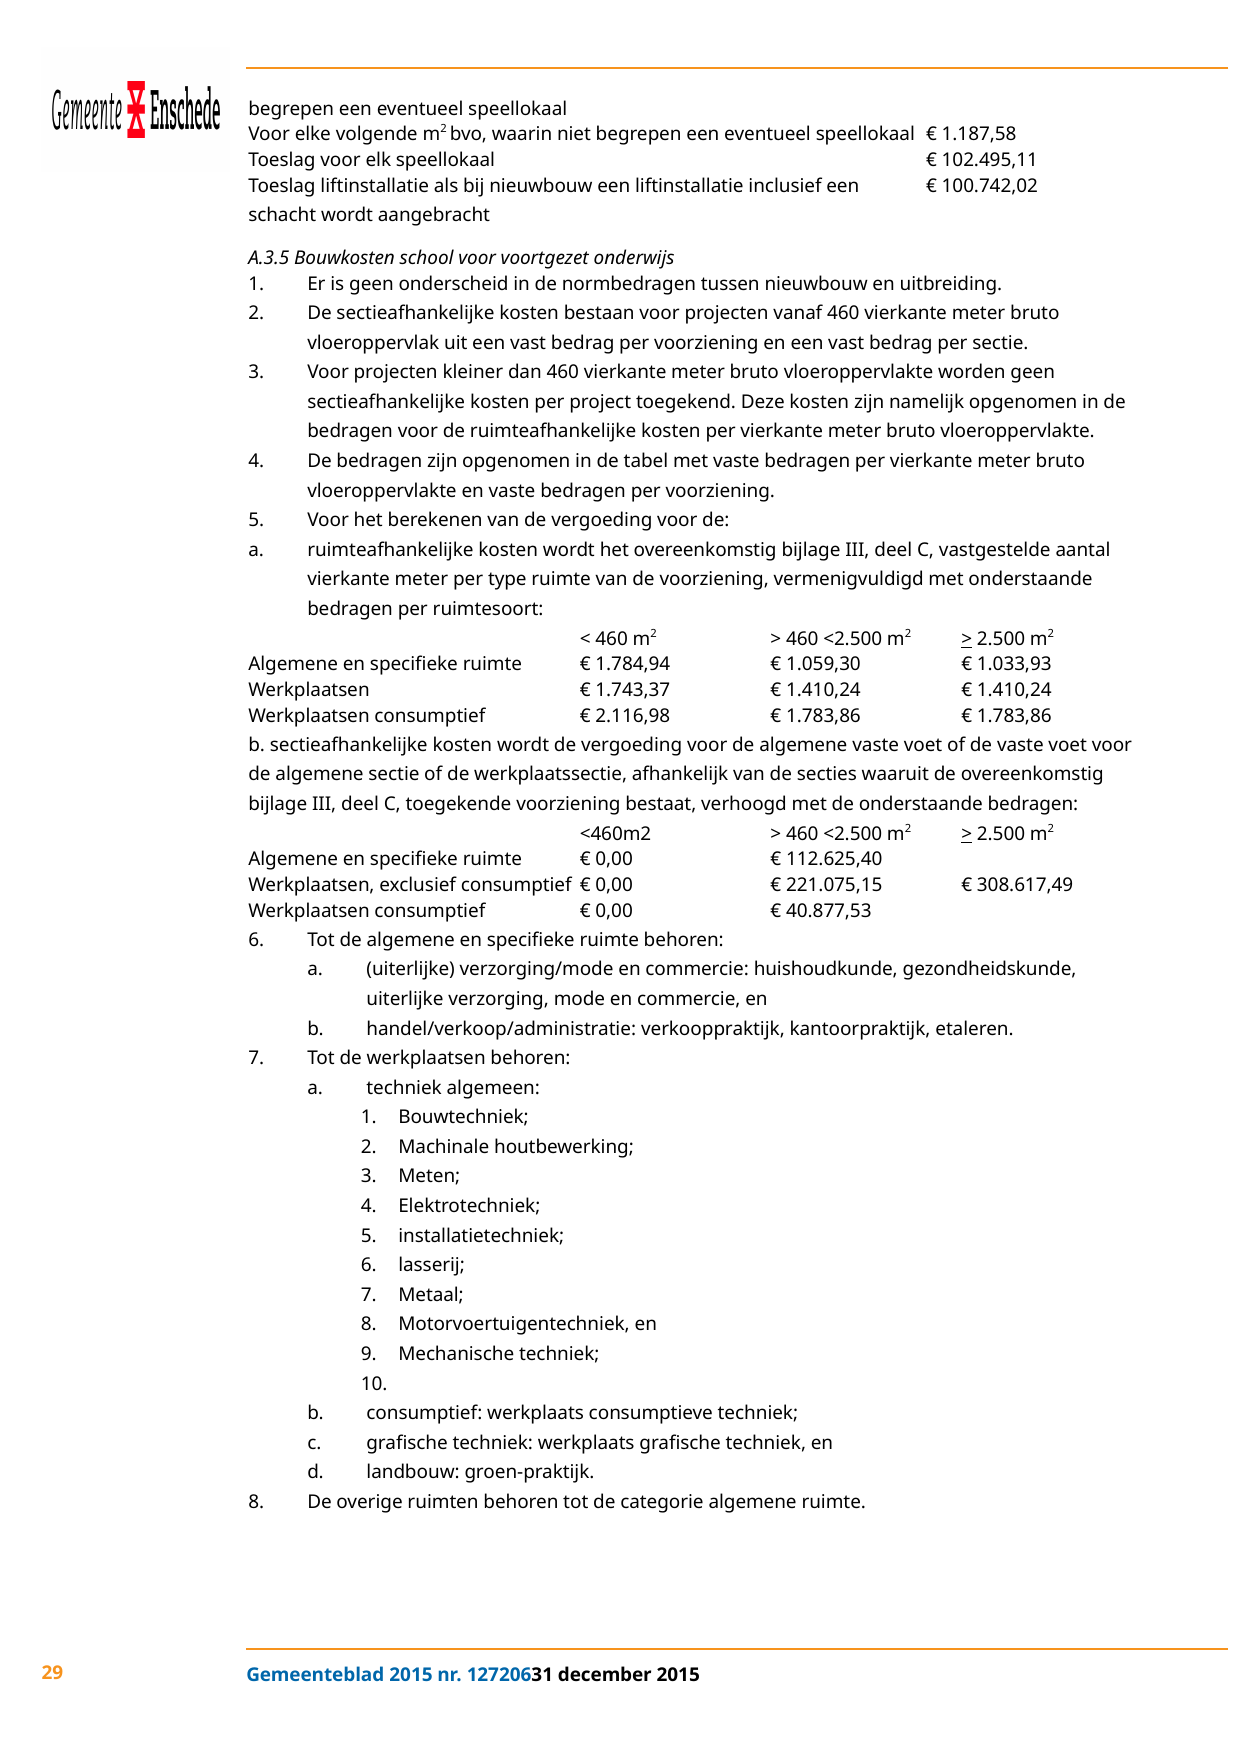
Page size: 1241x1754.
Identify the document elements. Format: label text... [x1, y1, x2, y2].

table_cell Werkplaatsen consumptief [248, 702, 579, 728]
list lasserij; [361, 1251, 1152, 1277]
list Metaal; [361, 1281, 1152, 1307]
table_header > 460 <2.500 m2 [770, 820, 961, 846]
table_cell € 102.495,11 [926, 146, 1152, 172]
table_cell Werkplaatsen, exclusief consumptief [248, 871, 579, 897]
table_cell € 1.783,86 [961, 702, 1152, 728]
picture [41, 47, 231, 172]
table_header begrepen een eventueel speellokaal [248, 95, 926, 121]
list ruimteafhankelijke kosten wordt het overeenkomstig bijlage III, deel C, vastgestelde aantal vierkante meter per type ruimte van de voorziening, vermenigvuldigd met onderstaande bedragen per ruimtesoort: [248, 536, 1152, 621]
list Meten; [361, 1163, 1152, 1188]
list De bedragen zijn opgenomen in de tabel met vaste bedragen per vierkante meter bruto vloeroppervlakte en vaste bedragen per voorziening. [248, 447, 1152, 503]
list De overige ruimten behoren tot de categorie algemene ruimte. [248, 1488, 1152, 1514]
list landbouw: groen-praktijk. [307, 1458, 1152, 1484]
list Voor projecten kleiner dan 460 vierkante meter bruto vloeroppervlakte worden geen sectieafhankelijke kosten per project toegekend. Deze kosten zijn namelijk opgenomen in de bedragen voor de ruimteafhankelijke kosten per vierkante meter bruto vloeroppervlakte. [248, 358, 1152, 443]
table_header < 460 m2 [580, 625, 770, 651]
table_cell € 40.877,53 [770, 897, 1152, 923]
list installatietechniek; [361, 1222, 1152, 1248]
table_cell € 1.033,93 [961, 651, 1152, 676]
table_cell € 1.410,24 [770, 676, 961, 702]
table_cell € 0,00 [580, 846, 770, 871]
table_cell Algemene en specifieke ruimte [248, 651, 579, 676]
list Tot de werkplaatsen behoren: [248, 1044, 1152, 1070]
table_cell € 308.617,49 [961, 871, 1152, 897]
table_cell Toeslag voor elk speellokaal [248, 146, 926, 172]
text b. sectieafhankelijke kosten wordt de vergoeding voor de algemene vaste voet of de vaste voet voor de algemene sectie of de werkplaatssectie, afhankelijk van de secties waaruit de overeenkomstig bijlage III, deel C, toegekende voorziening bestaat, verhoogd met de onderstaande bedragen: [248, 731, 1152, 816]
table_header > 2.500 m2 [961, 820, 1152, 846]
list Bouwtechniek; [361, 1103, 1152, 1129]
table_cell € 1.784,94 [580, 651, 770, 676]
table_cell € 1.410,24 [961, 676, 1152, 702]
table_header > 2.500 m2 [961, 625, 1152, 651]
table_cell € 1.783,86 [770, 702, 961, 728]
list Tot de algemene en specifieke ruimte behoren: [248, 926, 1152, 952]
list (uiterlijke) verzorging/mode en commercie: huishoudkunde, gezondheidskunde, uiterlijke verzorging, mode en commercie, en [307, 956, 1152, 1011]
table_cell Toeslag liftinstallatie als bij nieuwbouw een liftinstallatie inclusief een schacht wordt aangebracht [248, 172, 926, 227]
table_header > 460 <2.500 m2 [770, 625, 961, 651]
table_cell € 1.059,30 [770, 651, 961, 676]
table_cell € 1.187,58 [926, 121, 1152, 146]
table_cell € 221.075,15 [770, 871, 961, 897]
table_cell Werkplaatsen [248, 676, 579, 702]
table_cell € 0,00 [580, 897, 770, 923]
table_cell Werkplaatsen consumptief [248, 897, 579, 923]
list grafische techniek: werkplaats grafische techniek, en [307, 1429, 1152, 1455]
table_cell Voor elke volgende m2 bvo, waarin niet begrepen een eventueel speellokaal [248, 121, 926, 146]
table_cell € 100.742,02 [926, 172, 1152, 227]
table_cell € 1.743,37 [580, 676, 770, 702]
table_header [248, 820, 579, 846]
list handel/verkoop/administratie: verkooppraktijk, kantoorpraktijk, etaleren. [307, 1015, 1152, 1041]
list Er is geen onderscheid in de normbedragen tussen nieuwbouw en uitbreiding. [248, 270, 1152, 296]
list Machinale houtbewerking; [361, 1133, 1152, 1159]
list Motorvoertuigentechniek, en [361, 1311, 1152, 1336]
list Mechanische techniek; [361, 1340, 1152, 1366]
list Elektrotechniek; [361, 1192, 1152, 1218]
text A.3.5 Bouwkosten school voor voortgezet onderwijs [248, 244, 1152, 270]
list Voor het berekenen van de vergoeding voor de: [248, 506, 1152, 532]
table_cell € 2.116,98 [580, 702, 770, 728]
table_cell € 0,00 [580, 871, 770, 897]
table_header [248, 625, 579, 651]
list consumptief: werkplaats consumptieve techniek; [307, 1399, 1152, 1425]
table_header <460m2 [580, 820, 770, 846]
list techniek algemeen: [307, 1074, 1152, 1100]
table_header [926, 95, 1152, 121]
list De sectieafhankelijke kosten bestaan voor projecten vanaf 460 vierkante meter bruto vloeroppervlak uit een vast bedrag per voorziening en een vast bedrag per sectie. [248, 299, 1152, 355]
table_cell € 112.625,40 [770, 846, 1152, 871]
table_cell Algemene en specifieke ruimte [248, 846, 579, 871]
